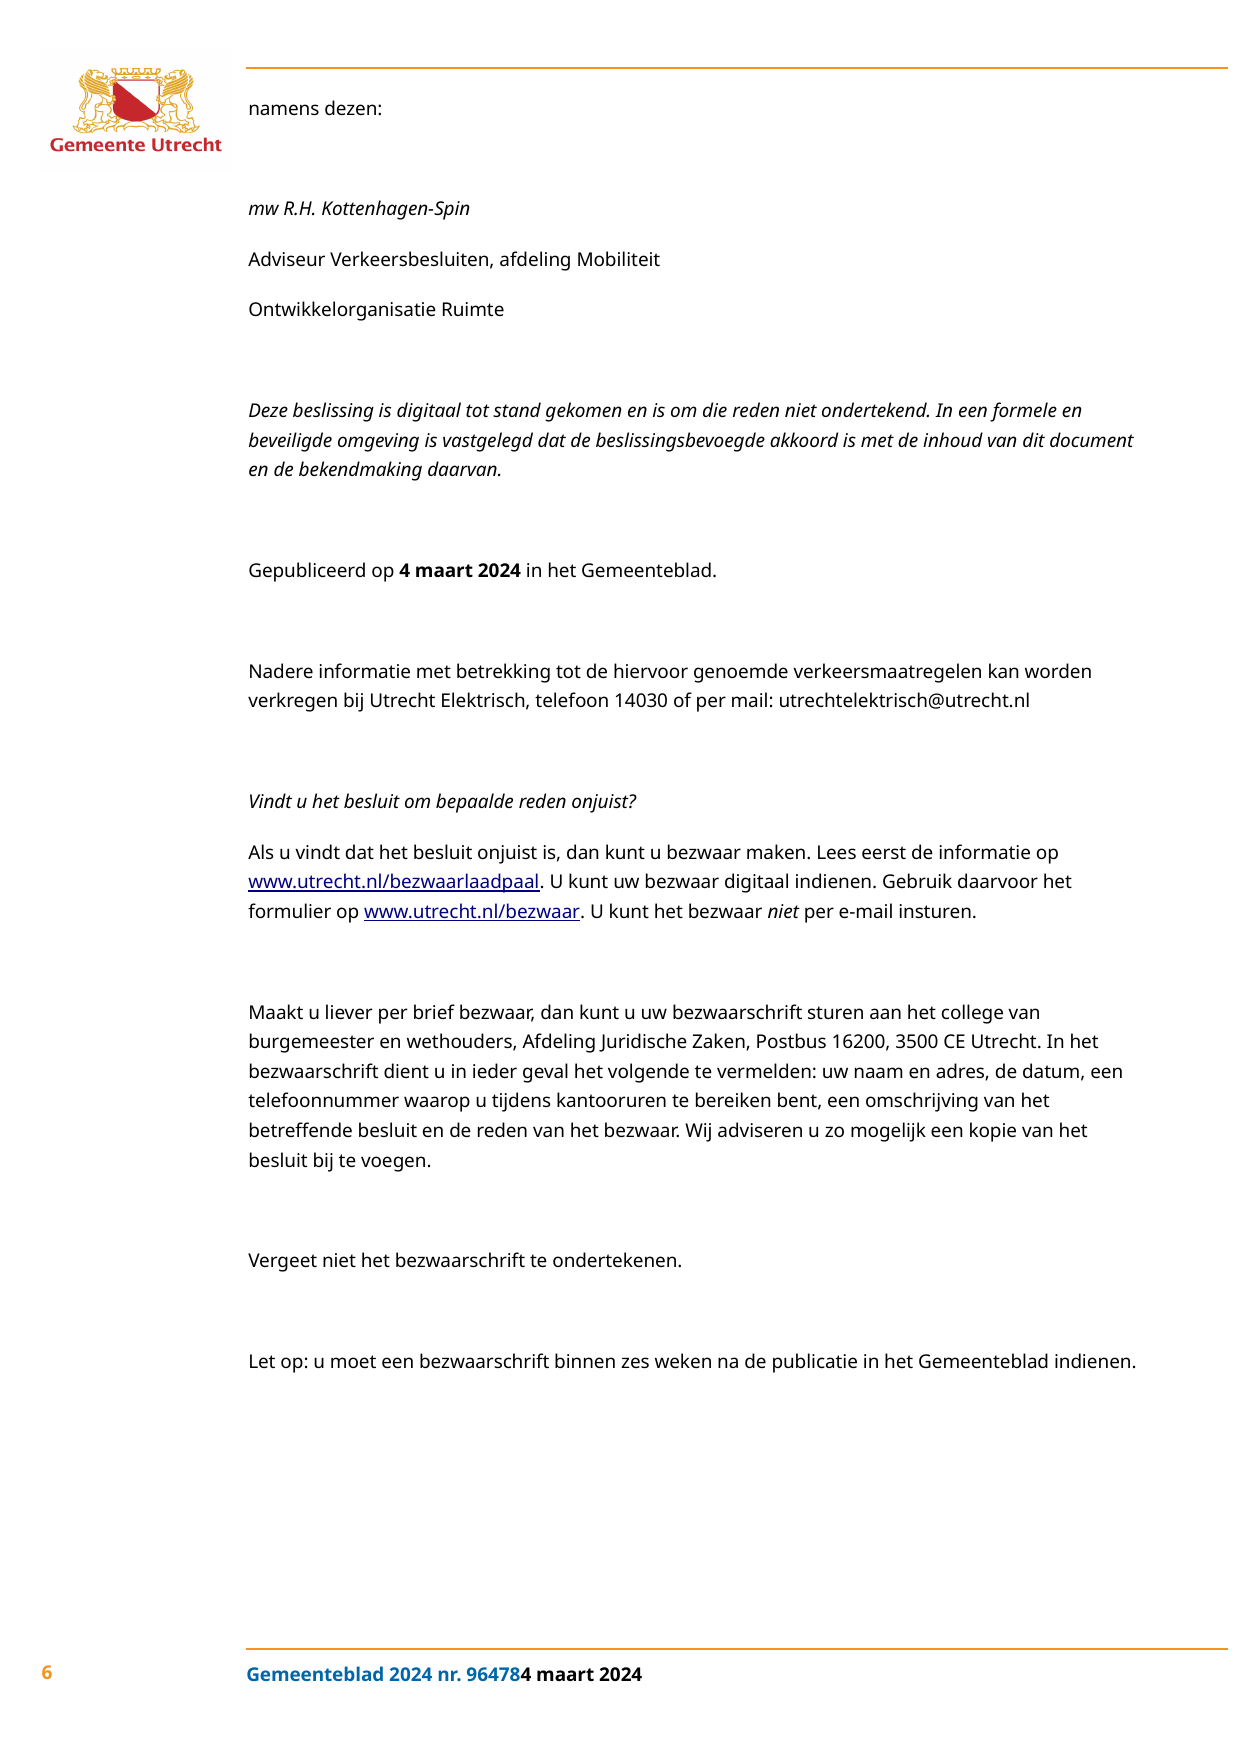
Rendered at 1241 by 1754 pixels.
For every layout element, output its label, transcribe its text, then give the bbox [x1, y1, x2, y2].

text Gepubliceerd op 4 maart 2024 in het Gemeenteblad. [248, 557, 1152, 583]
text Ontwikkelorganisatie Ruimte [248, 296, 1152, 322]
text namens dezen: [248, 95, 1152, 121]
text Vindt u het besluit om bepaalde reden onjuist? [248, 788, 1152, 814]
text Let op: u moet een bezwaarschrift binnen zes weken na de publicatie in het Gemeenteblad indienen. [248, 1348, 1152, 1374]
text Maakt u liever per brief bezwaar, dan kunt u uw bezwaarschrift sturen aan het college van burgemeester en wethouders, Afdeling Juridische Zaken, Postbus 16200, 3500 CE Utrecht. In het bezwaarschrift dient u in ieder geval het volgende te vermelden: uw naam en adres, de datum, een telefoonnummer waarop u tijdens kantooruren te bereiken bent, een omschrijving van het betreffende besluit en de reden van het bezwaar. Wij adviseren u zo mogelijk een kopie van het besluit bij te voegen. [248, 999, 1152, 1173]
text Vergeet niet het bezwaarschrift te ondertekenen. [248, 1248, 1152, 1273]
text mw R.H. Kottenhagen-Spin [248, 196, 1152, 221]
text Nadere informatie met betrekking tot de hiervoor genoemde verkeersmaatregelen kan worden verkregen bij Utrecht Elektrisch, telefoon 14030 of per mail: utrechtelektrisch@utrecht.nl [248, 658, 1152, 713]
text Als u vindt dat het besluit onjuist is, dan kunt u bezwaar maken. Lees eerst de informatie op www.utrecht.nl/bezwaarlaadpaal. U kunt uw bezwaar digitaal indienen. Gebruik daarvoor het formulier op www.utrecht.nl/bezwaar. U kunt het bezwaar niet per e-mail insturen. [248, 839, 1152, 924]
text Deze beslissing is digitaal tot stand gekomen en is om die reden niet ondertekend. In een formele en beveiligde omgeving is vastgelegd dat de beslissingsbevoegde akkoord is met de inhoud van dit document en de bekendmaking daarvan. [248, 397, 1152, 482]
text Adviseur Verkeersbesluiten, afdeling Mobiliteit [248, 246, 1152, 272]
picture [41, 47, 231, 172]
